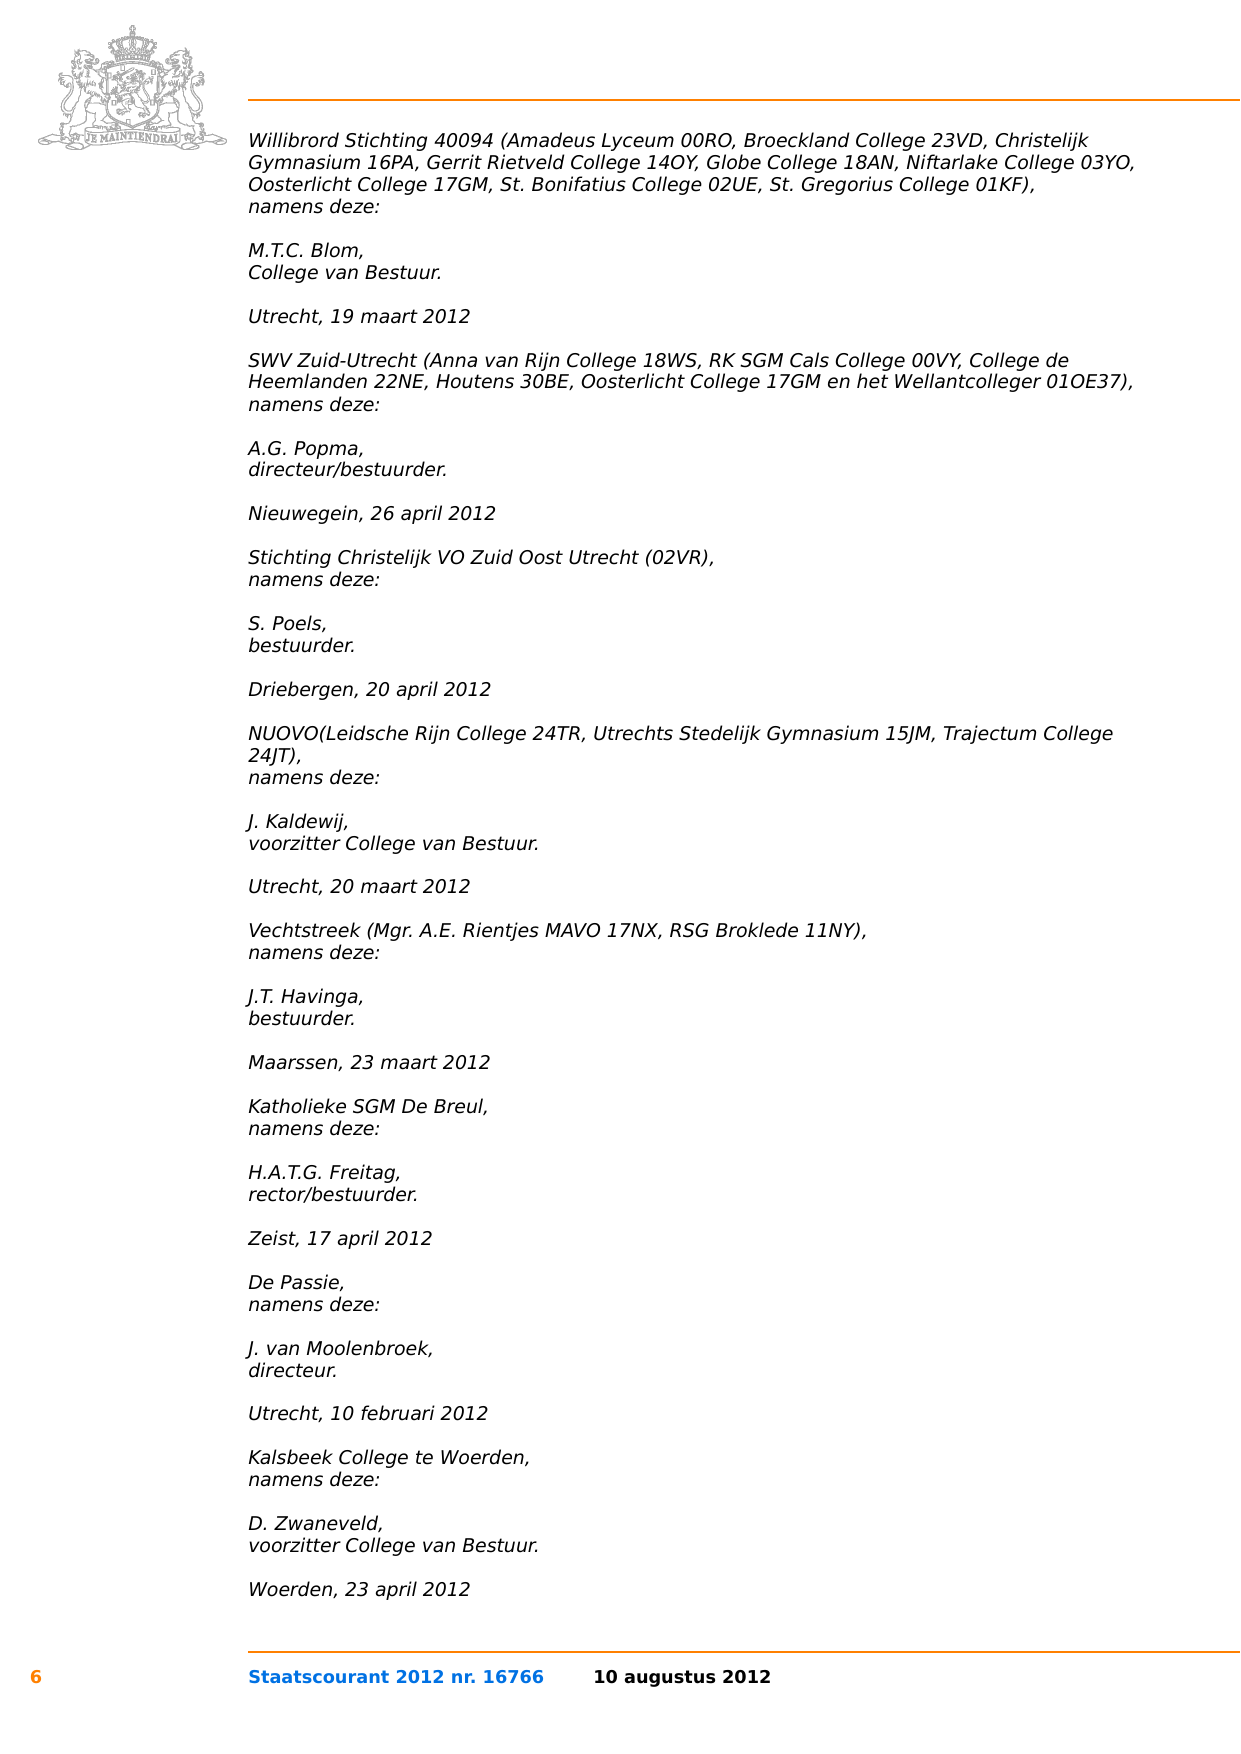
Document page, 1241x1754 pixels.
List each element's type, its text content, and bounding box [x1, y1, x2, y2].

text De Passie, namens deze: J. van Moolenbroek, directeur. [248, 1272, 1163, 1381]
text Vechtstreek (Mgr. A.E. Rientjes MAVO 17NX, RSG Broklede 11NY), namens deze: J.T. Havinga, bestuurder. [248, 920, 1163, 1030]
text Utrecht, 10 februari 2012 [248, 1403, 1163, 1425]
picture [38, 25, 227, 150]
text Kalsbeek College te Woerden, namens deze: D. Zwaneveld, voorzitter College van Bestuur. [248, 1447, 1163, 1557]
text Nieuwegein, 26 april 2012 [248, 503, 1163, 525]
text SWV Zuid-Utrecht (Anna van Rijn College 18WS, RK SGM Cals College 00VY, College de Heemlanden 22NE, Houtens 30BE, Oosterlicht College 17GM en het Wellantcolleger 01OE37), namens deze: A.G. Popma, directeur/bestuurder. [248, 349, 1163, 481]
text NUOVO(Leidsche Rijn College 24TR, Utrechts Stedelijk Gymnasium 15JM, Trajectum College 24JT), namens deze: J. Kaldewij, voorzitter College van Bestuur. [248, 723, 1163, 854]
text Utrecht, 20 maart 2012 [248, 876, 1163, 898]
text Utrecht, 19 maart 2012 [248, 306, 1163, 328]
text Willibrord Stichting 40094 (Amadeus Lyceum 00RO, Broeckland College 23VD, Christelijk Gymnasium 16PA, Gerrit Rietveld College 14OY, Globe College 18AN, Niftarlake College 03YO, Oosterlicht College 17GM, St. Bonifatius College 02UE, St. Gregorius College 01KF), namens deze: M.T.C. Blom, College van Bestuur. [248, 130, 1163, 284]
text Woerden, 23 april 2012 [248, 1579, 1163, 1601]
text Stichting Christelijk VO Zuid Oost Utrecht (02VR), namens deze: S. Poels, bestuurder. [248, 547, 1163, 657]
text Zeist, 17 april 2012 [248, 1228, 1163, 1250]
text Katholieke SGM De Breul, namens deze: H.A.T.G. Freitag, rector/bestuurder. [248, 1096, 1163, 1206]
text Driebergen, 20 april 2012 [248, 679, 1163, 701]
text Maarssen, 23 maart 2012 [248, 1052, 1163, 1074]
